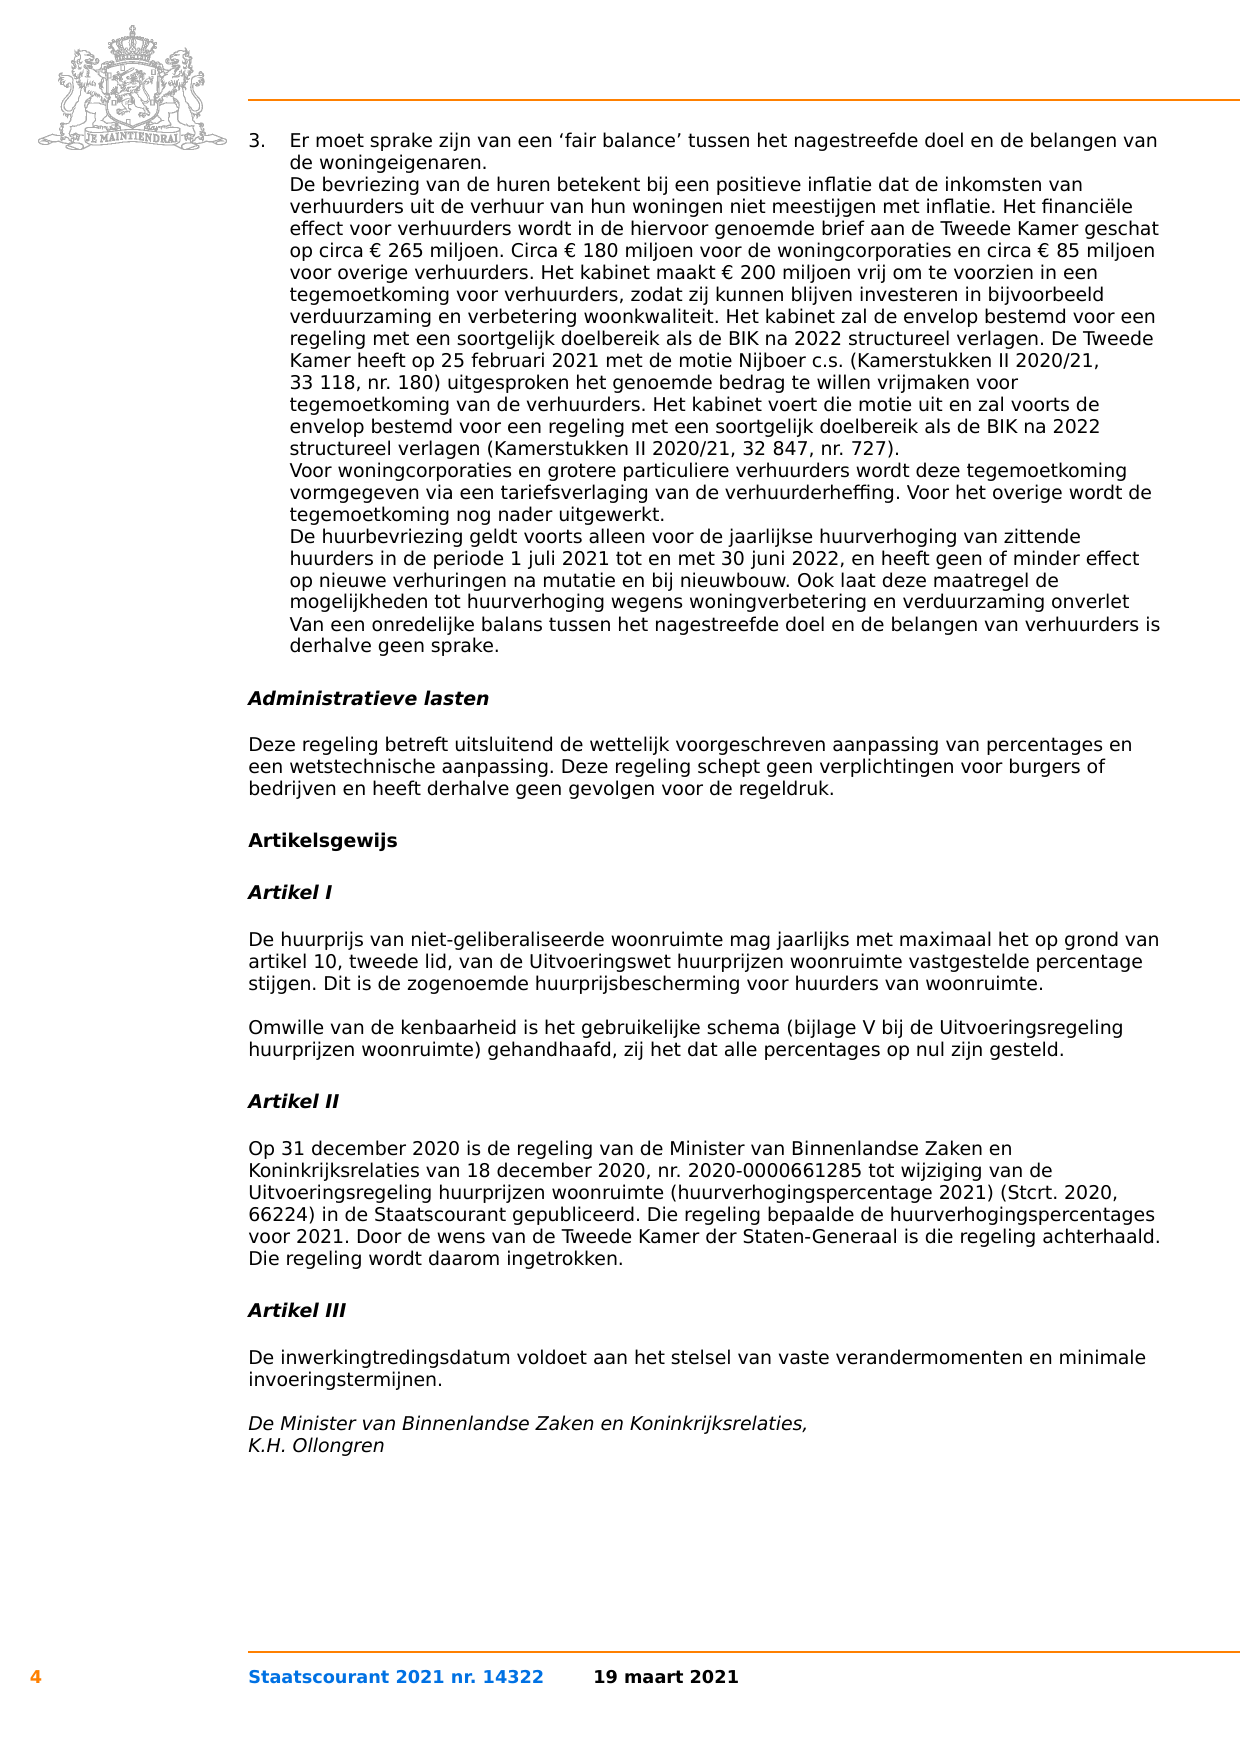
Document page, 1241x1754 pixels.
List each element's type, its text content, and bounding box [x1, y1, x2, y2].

subtitle Artikel II [248, 1091, 1163, 1113]
text Op 31 december 2020 is de regeling van de Minister van Binnenlandse Zaken en Koninkrijksrelaties van 18 december 2020, nr. 2020-0000661285 tot wijziging van de Uitvoeringsregeling huurprijzen woonruimte (huurverhogingspercentage 2021) (Stcrt. 2020, 66224) in de Staatscourant gepubliceerd. Die regeling bepaalde de huurverhogingspercentages voor 2021. Door de wens van de Tweede Kamer der Staten-Generaal is die regeling achterhaald. Die regeling wordt daarom ingetrokken. [248, 1138, 1163, 1270]
subtitle Artikel I [248, 882, 1163, 904]
text Voor woningcorporaties en grotere particuliere verhuurders wordt deze tegemoetkoming vormgegeven via een tariefsverlaging van de verhuurderheffing. Voor het overige wordt de tegemoetkoming nog nader uitgewerkt. [289, 459, 1163, 526]
text De huurbevriezing geldt voorts alleen voor de jaarlijkse huurverhoging van zittende huurders in de periode 1 juli 2021 tot en met 30 juni 2022, en heeft geen of minder effect op nieuwe verhuringen na mutatie en bij nieuwbouw. Ook laat deze maatregel de mogelijkheden tot huurverhoging wegens woningverbetering en verduurzaming onverlet Van een onredelijke balans tussen het nagestreefde doel en de belangen van verhuurders is derhalve geen sprake. [289, 526, 1163, 657]
subtitle Administratieve lasten [248, 687, 1163, 709]
text Deze regeling betreft uitsluitend de wettelijk voorgeschreven aanpassing van percentages en een wetstechnische aanpassing. Deze regeling schept geen verplichtingen voor burgers of bedrijven en heeft derhalve geen gevolgen voor de regeldruk. [248, 734, 1163, 800]
text De Minister van Binnenlandse Zaken en Koninkrijksrelaties, K.H. Ollongren [248, 1413, 1163, 1457]
text De inwerkingtredingsdatum voldoet aan het stelsel van vaste verandermomenten en minimale invoeringstermijnen. [248, 1347, 1163, 1391]
subtitle Artikel III [248, 1300, 1163, 1322]
text De huurprijs van niet-geliberaliseerde woonruimte mag jaarlijks met maximaal het op grond van artikel 10, tweede lid, van de Uitvoeringswet huurprijzen woonruimte vastgestelde percentage stijgen. Dit is de zogenoemde huurprijsbescherming voor huurders van woonruimte. [248, 929, 1163, 995]
picture [38, 25, 227, 150]
text De bevriezing van de huren betekent bij een positieve inflatie dat de inkomsten van verhuurders uit de verhuur van hun woningen niet meestijgen met inflatie. Het financiële effect voor verhuurders wordt in de hiervoor genoemde brief aan de Tweede Kamer geschat op circa € 265 miljoen. Circa € 180 miljoen voor de woningcorporaties en circa € 85 miljoen voor overige verhuurders. Het kabinet maakt € 200 miljoen vrij om te voorzien in een tegemoetkoming voor verhuurders, zodat zij kunnen blijven investeren in bijvoorbeeld verduurzaming en verbetering woonkwaliteit. Het kabinet zal de envelop bestemd voor een regeling met een soortgelijk doelbereik als de BIK na 2022 structureel verlagen. De Tweede Kamer heeft op 25 februari 2021 met de motie Nijboer c.s. (Kamerstukken II 2020/21, 33 118, nr. 180) uitgesproken het genoemde bedrag te willen vrijmaken voor tegemoetkoming van de verhuurders. Het kabinet voert die motie uit en zal voorts de envelop bestemd voor een regeling met een soortgelijk doelbereik als de BIK na 2022 structureel verlagen (Kamerstukken II 2020/21, 32 847, nr. 727). [289, 174, 1163, 459]
subtitle Artikelsgewijs [248, 830, 1163, 852]
text 3. Er moet sprake zijn van een ‘fair balance’ tussen het nagestreefde doel en de belangen van de woningeigenaren. [248, 130, 1163, 174]
text Omwille van de kenbaarheid is het gebruikelijke schema (bijlage V bij de Uitvoeringsregeling huurprijzen woonruimte) gehandhaafd, zij het dat alle percentages op nul zijn gesteld. [248, 1017, 1163, 1061]
